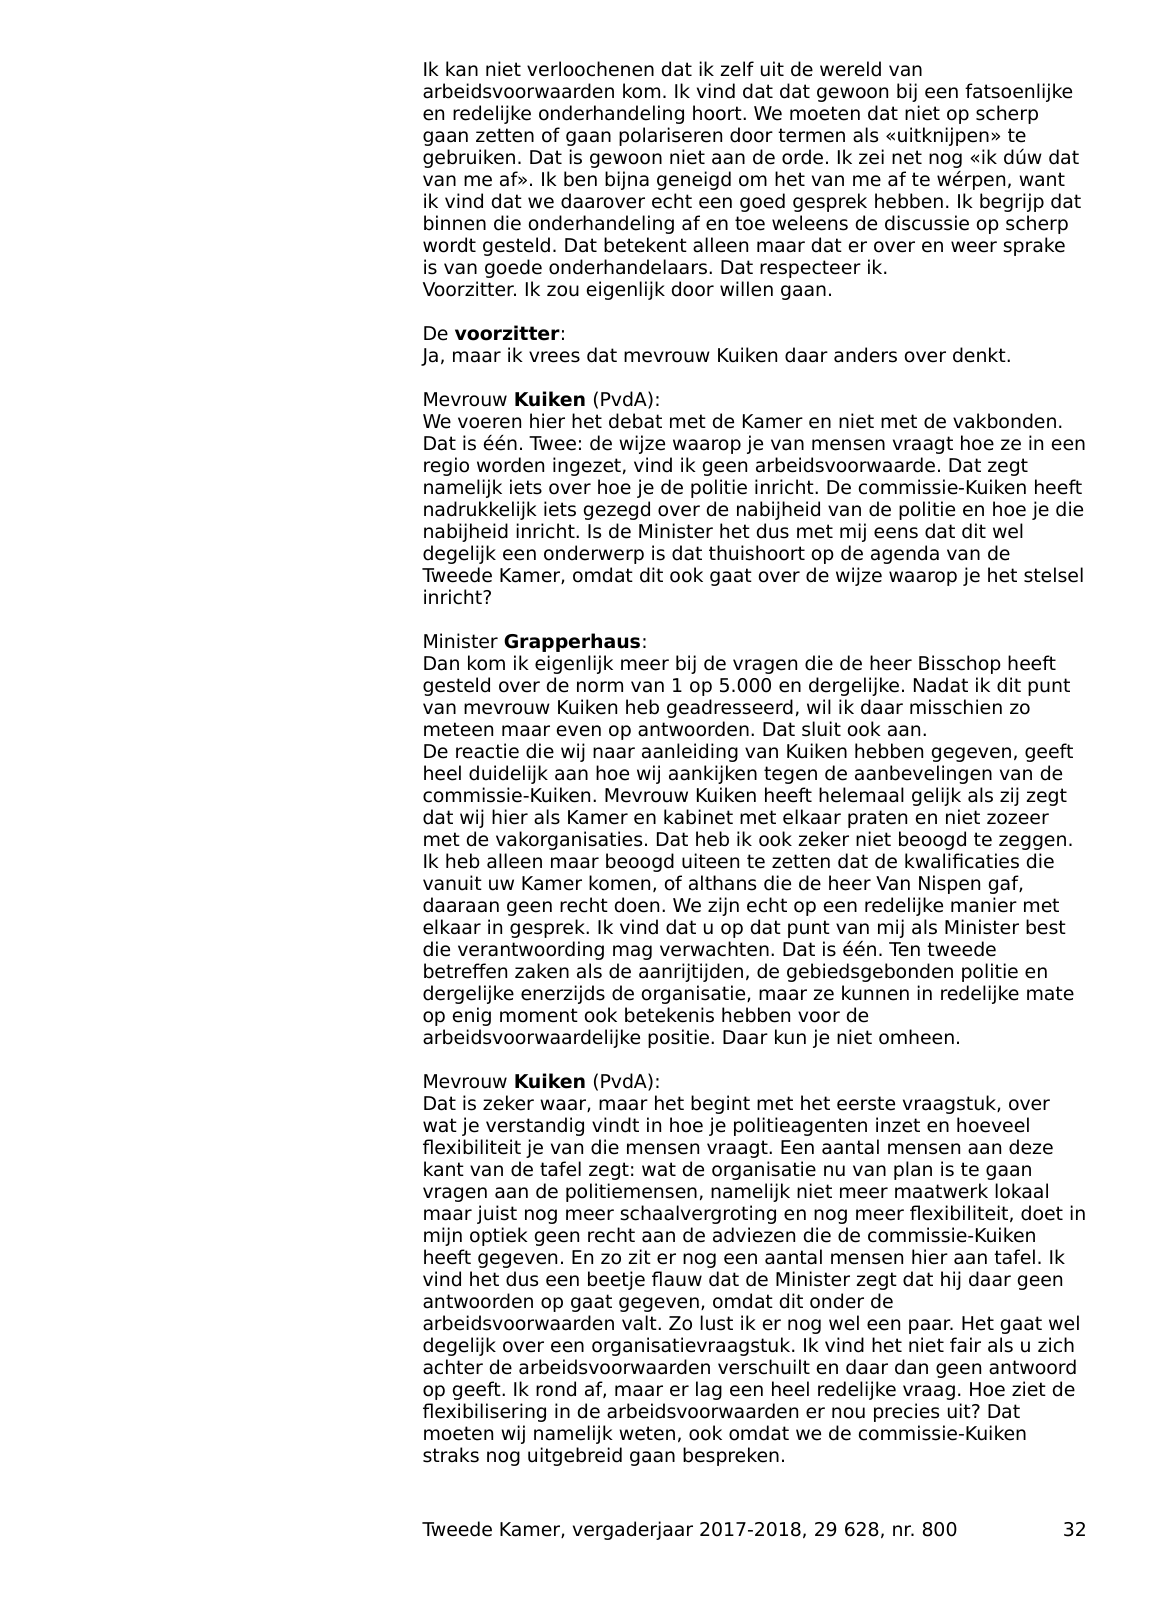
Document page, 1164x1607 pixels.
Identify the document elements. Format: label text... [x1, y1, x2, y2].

text Dat is zeker waar, maar het begint met het eerste vraagstuk, over wat je verstandig vindt in hoe je politieagenten inzet en hoeveel flexibiliteit je van die mensen vraagt. Een aantal mensen aan deze kant van de tafel zegt: wat de organisatie nu van plan is te gaan vragen aan de politiemensen, namelijk niet meer maatwerk lokaal maar juist nog meer schaalvergroting en nog meer flexibiliteit, doet in mijn optiek geen recht aan de adviezen die de commissie-Kuiken heeft gegeven. En zo zit er nog een aantal mensen hier aan tafel. Ik vind het dus een beetje flauw dat de Minister zegt dat hij daar geen antwoorden op gaat gegeven, omdat dit onder de arbeidsvoorwaarden valt. Zo lust ik er nog wel een paar. Het gaat wel degelijk over een organisatievraagstuk. Ik vind het niet fair als u zich achter de arbeidsvoorwaarden verschuilt en daar dan geen antwoord op geeft. Ik rond af, maar er lag een heel redelijke vraag. Hoe ziet de flexibilisering in de arbeidsvoorwaarden er nou precies uit? Dat moeten wij namelijk weten, ook omdat we de commissie-Kuiken straks nog uitgebreid gaan bespreken. [422, 1093, 1087, 1467]
text De voorzitter: [422, 323, 1087, 345]
text Voorzitter. Ik zou eigenlijk door willen gaan. [422, 279, 1087, 301]
text Mevrouw Kuiken (PvdA): [422, 389, 1087, 411]
text De reactie die wij naar aanleiding van Kuiken hebben gegeven, geeft heel duidelijk aan hoe wij aankijken tegen de aanbevelingen van de commissie-Kuiken. Mevrouw Kuiken heeft helemaal gelijk als zij zegt dat wij hier als Kamer en kabinet met elkaar praten en niet zozeer met de vakorganisaties. Dat heb ik ook zeker niet beoogd te zeggen. Ik heb alleen maar beoogd uiteen te zetten dat de kwalificaties die vanuit uw Kamer komen, of althans die de heer Van Nispen gaf, daaraan geen recht doen. We zijn echt op een redelijke manier met elkaar in gesprek. Ik vind dat u op dat punt van mij als Minister best die verantwoording mag verwachten. Dat is één. Ten tweede betreffen zaken als de aanrijtijden, de gebiedsgebonden politie en dergelijke enerzijds de organisatie, maar ze kunnen in redelijke mate op enig moment ook betekenis hebben voor de arbeidsvoorwaardelijke positie. Daar kun je niet omheen. [422, 741, 1087, 1049]
text We voeren hier het debat met de Kamer en niet met de vakbonden. Dat is één. Twee: de wijze waarop je van mensen vraagt hoe ze in een regio worden ingezet, vind ik geen arbeidsvoorwaarde. Dat zegt namelijk iets over hoe je de politie inricht. De commissie-Kuiken heeft nadrukkelijk iets gezegd over de nabijheid van de politie en hoe je die nabijheid inricht. Is de Minister het dus met mij eens dat dit wel degelijk een onderwerp is dat thuishoort op de agenda van de Tweede Kamer, omdat dit ook gaat over de wijze waarop je het stelsel inricht? [422, 411, 1087, 609]
text Mevrouw Kuiken (PvdA): [422, 1071, 1087, 1093]
text Ja, maar ik vrees dat mevrouw Kuiken daar anders over denkt. [422, 345, 1087, 367]
text Ik kan niet verloochenen dat ik zelf uit de wereld van arbeidsvoorwaarden kom. Ik vind dat dat gewoon bij een fatsoenlijke en redelijke onderhandeling hoort. We moeten dat niet op scherp gaan zetten of gaan polariseren door termen als «uitknijpen» te gebruiken. Dat is gewoon niet aan de orde. Ik zei net nog «ik dúw dat van me af». Ik ben bijna geneigd om het van me af te wérpen, want ik vind dat we daarover echt een goed gesprek hebben. Ik begrijp dat binnen die onderhandeling af en toe weleens de discussie op scherp wordt gesteld. Dat betekent alleen maar dat er over en weer sprake is van goede onderhandelaars. Dat respecteer ik. [422, 59, 1087, 279]
text Dan kom ik eigenlijk meer bij de vragen die de heer Bisschop heeft gesteld over de norm van 1 op 5.000 en dergelijke. Nadat ik dit punt van mevrouw Kuiken heb geadresseerd, wil ik daar misschien zo meteen maar even op antwoorden. Dat sluit ook aan. [422, 653, 1087, 741]
text Minister Grapperhaus: [422, 631, 1087, 653]
